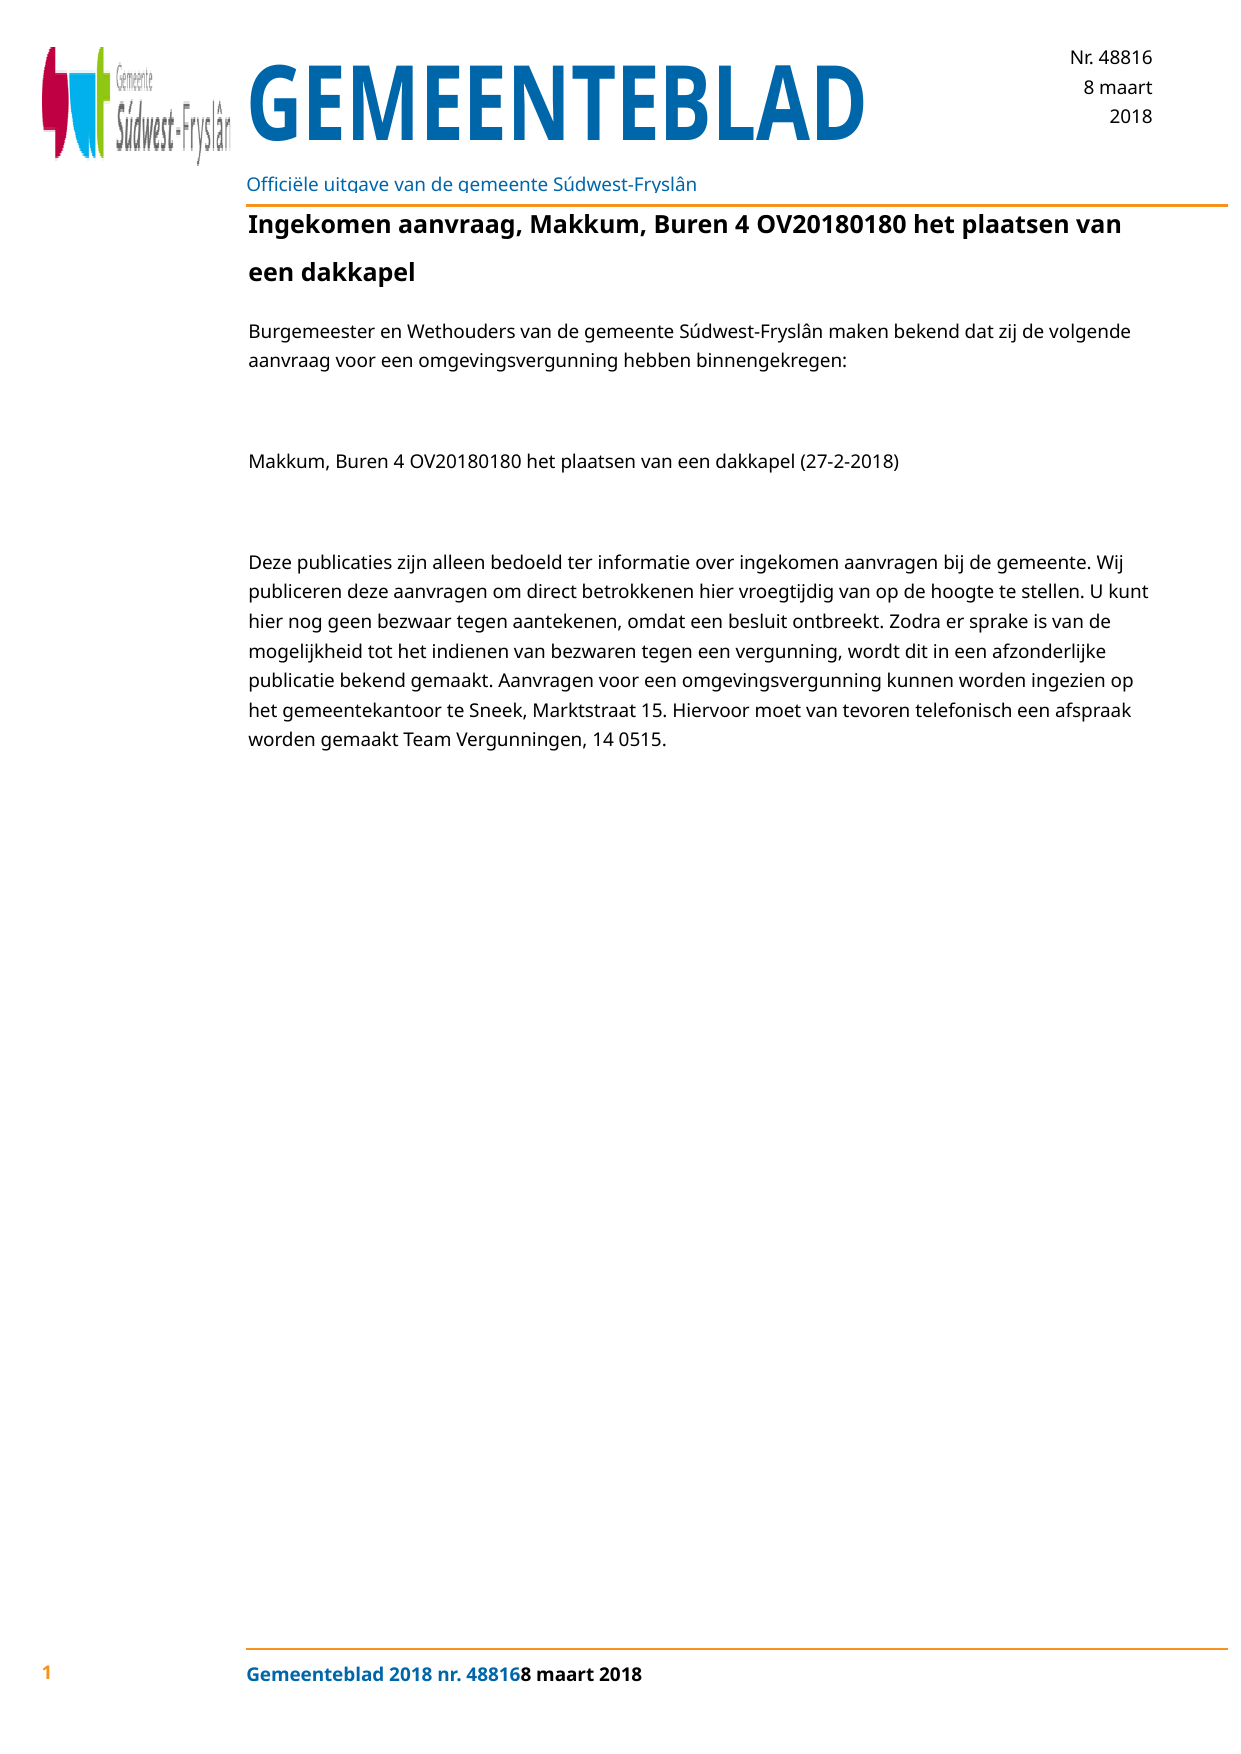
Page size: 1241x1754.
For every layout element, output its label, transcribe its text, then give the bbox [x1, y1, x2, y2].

text Ingekomen aanvraag, Makkum, Buren 4 OV20180180 het plaatsen van een dakkapel [248, 207, 1152, 288]
text Makkum, Buren 4 OV20180180 het plaatsen van een dakkapel (27-2-2018) [248, 448, 1152, 474]
text Deze publicaties zijn alleen bedoeld ter informatie over ingekomen aanvragen bij de gemeente. Wij publiceren deze aanvragen om direct betrokkenen hier vroegtijdig van op de hoogte te stellen. U kunt hier nog geen bezwaar tegen aantekenen, omdat een besluit ontbreekt. Zodra er sprake is van de mogelijkheid tot het indienen van bezwaren tegen een vergunning, wordt dit in een afzonderlijke publicatie bekend gemaakt. Aanvragen voor een omgevingsvergunning kunnen worden ingezien op het gemeentekantoor te Sneek, Marktstraat 15. Hiervoor moet van tevoren telefonisch een afspraak worden gemaakt Team Vergunningen, 14 0515. [248, 549, 1152, 752]
picture [41, 47, 231, 172]
text Burgemeester en Wethouders van de gemeente Súdwest-Fryslân maken bekend dat zij de volgende aanvraag voor een omgevingsvergunning hebben binnengekregen: [248, 318, 1152, 373]
